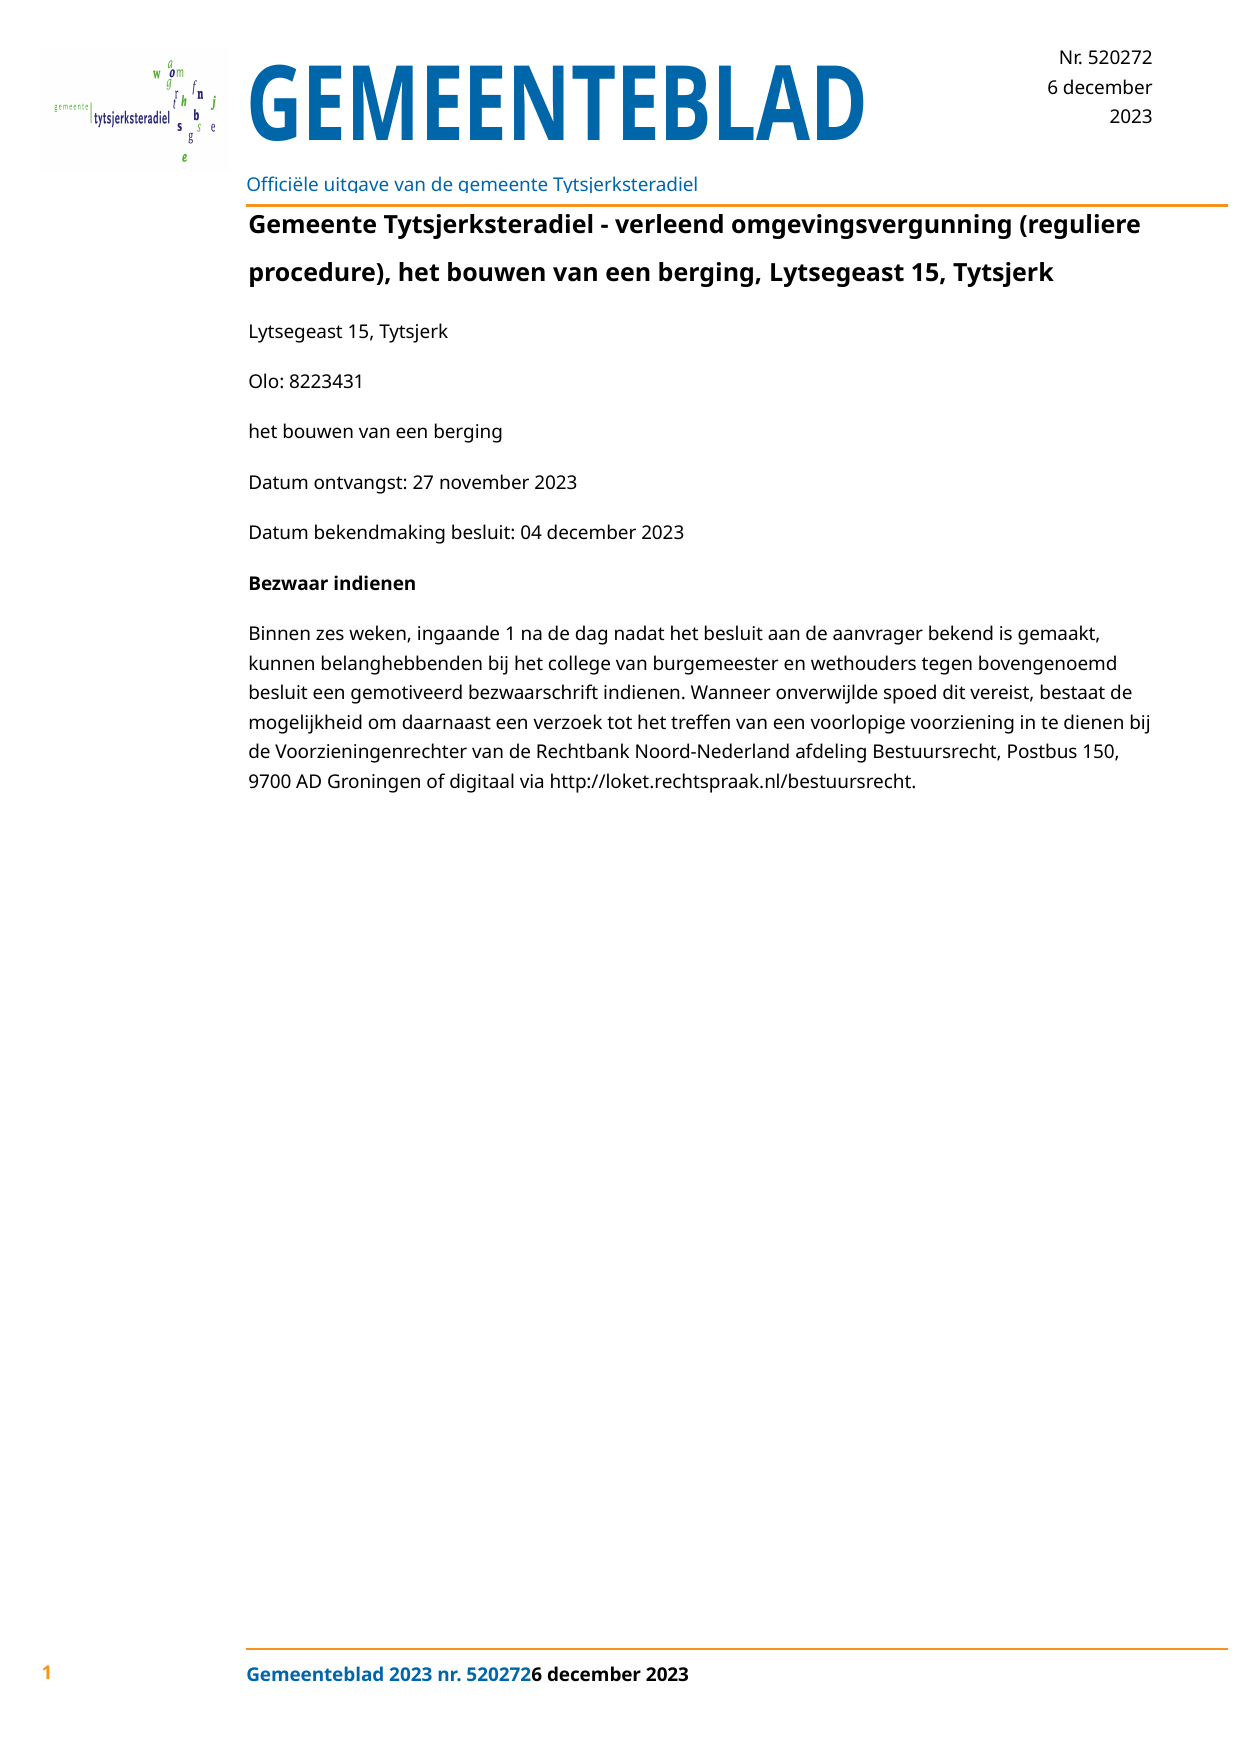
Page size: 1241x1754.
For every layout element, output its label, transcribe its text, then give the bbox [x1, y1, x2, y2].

text Olo: 8223431 [248, 368, 1152, 394]
picture [41, 47, 231, 172]
text Gemeente Tytsjerksteradiel - verleend omgevingsvergunning (reguliere procedure), het bouwen van een berging, Lytsegeast 15, Tytsjerk [248, 207, 1152, 288]
text Lytsegeast 15, Tytsjerk [248, 318, 1152, 344]
text Bezwaar indienen [248, 570, 1152, 596]
text het bouwen van een berging [248, 419, 1152, 444]
text Datum ontvangst: 27 november 2023 [248, 469, 1152, 495]
text Datum bekendmaking besluit: 04 december 2023 [248, 519, 1152, 545]
text Binnen zes weken, ingaande 1 na de dag nadat het besluit aan de aanvrager bekend is gemaakt, kunnen belanghebbenden bij het college van burgemeester en wethouders tegen bovengenoemd besluit een gemotiveerd bezwaarschrift indienen. Wanneer onverwijlde spoed dit vereist, bestaat de mogelijkheid om daarnaast een verzoek tot het treffen van een voorlopige voorziening in te dienen bij de Voorzieningenrechter van de Rechtbank Noord-Nederland afdeling Bestuursrecht, Postbus 150, 9700 AD Groningen of digitaal via http://loket.rechtspraak.nl/bestuursrecht. [248, 620, 1152, 794]
